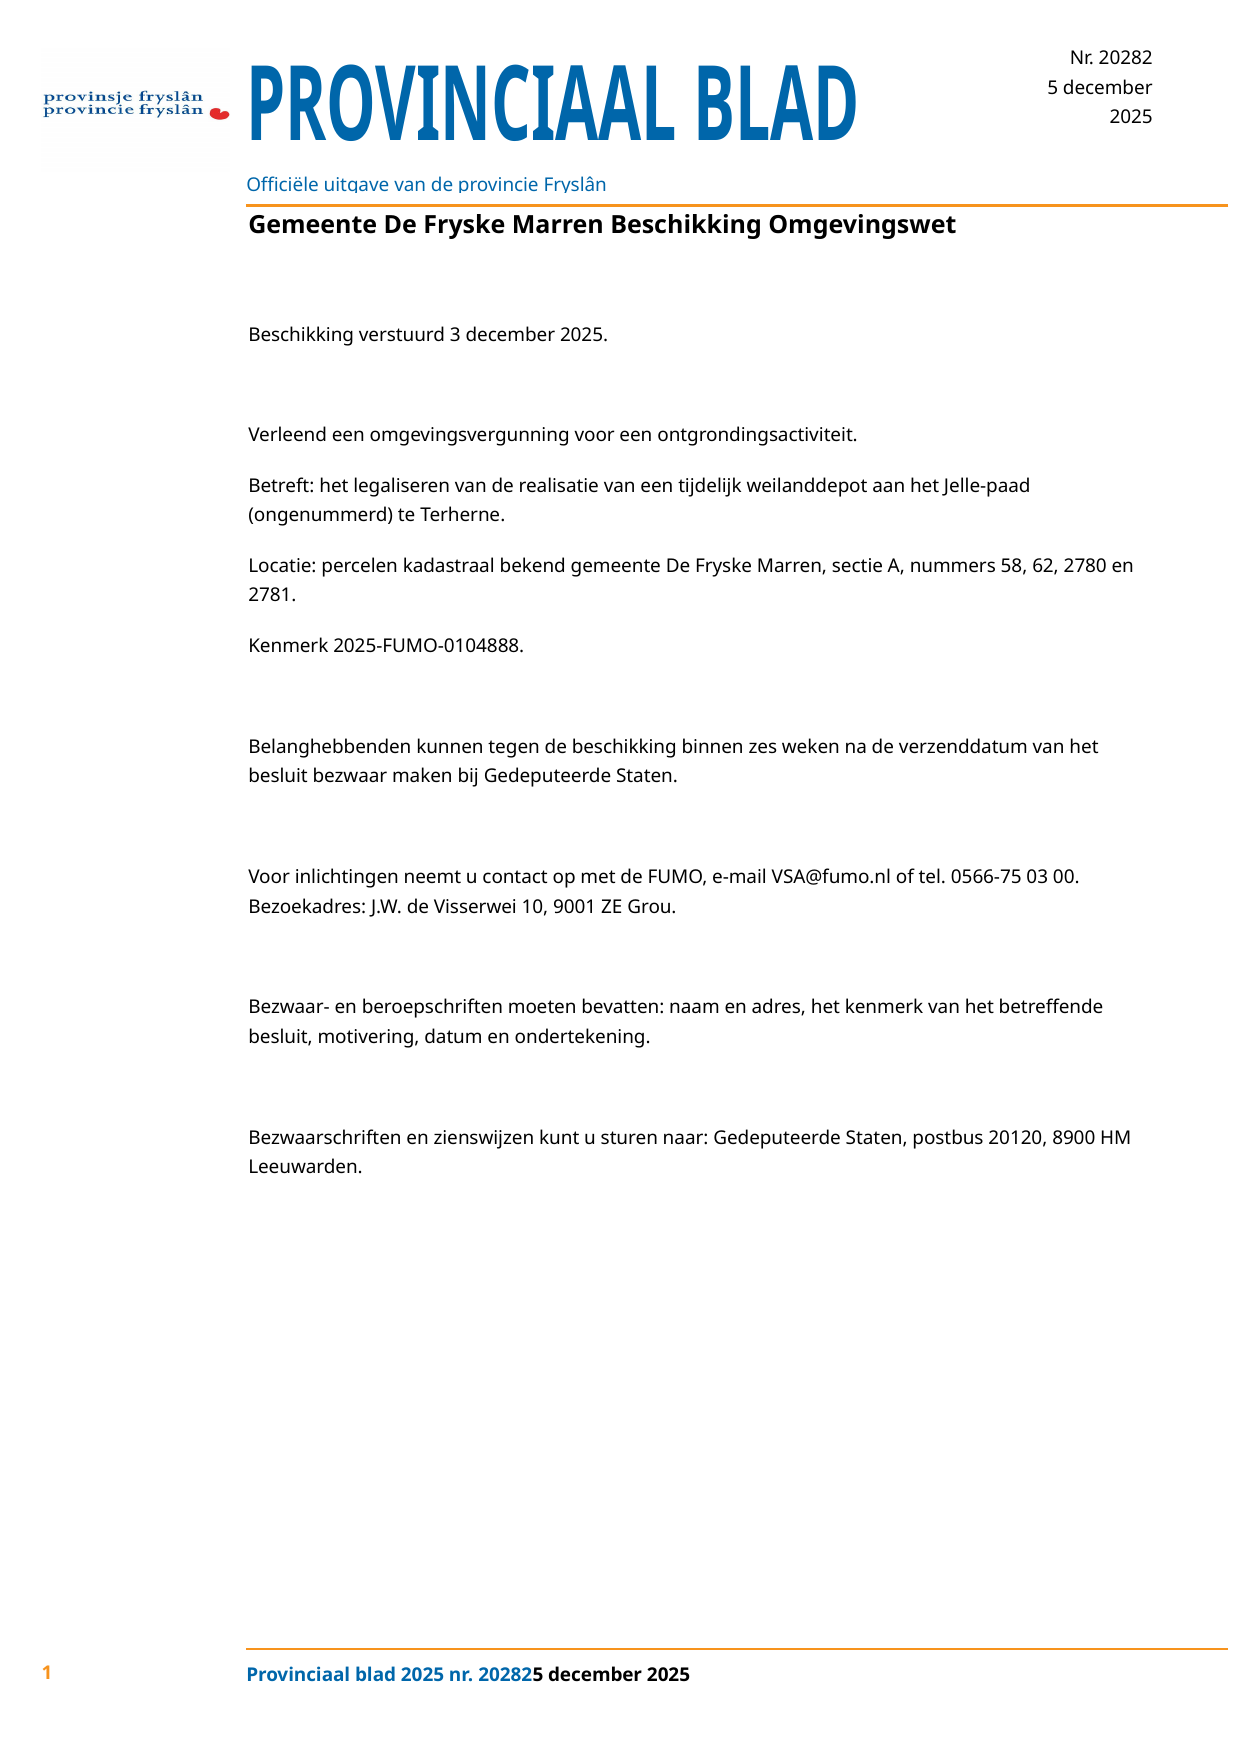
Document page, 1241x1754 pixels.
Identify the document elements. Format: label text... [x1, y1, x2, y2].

text Bezwaarschriften en zienswijzen kunt u sturen naar: Gedeputeerde Staten, postbus 20120, 8900 HM Leeuwarden. [248, 1124, 1152, 1179]
text Betreft: het legaliseren van de realisatie van een tijdelijk weilanddepot aan het Jelle-paad (ongenummerd) te Terherne. [248, 472, 1152, 527]
text Locatie: percelen kadastraal bekend gemeente De Fryske Marren, sectie A, nummers 58, 62, 2780 en 2781. [248, 552, 1152, 607]
text Gemeente De Fryske Marren Beschikking Omgevingswet [248, 207, 1152, 241]
text Bezwaar- en beroepschriften moeten bevatten: naam en adres, het kenmerk van het betreffende besluit, motivering, datum en ondertekening. [248, 994, 1152, 1049]
text Voor inlichtingen neemt u contact op met de FUMO, e-mail VSA@fumo.nl of tel. 0566-75 03 00. Bezoekadres: J.W. de Visserwei 10, 9001 ZE Grou. [248, 863, 1152, 918]
text Beschikking verstuurd 3 december 2025. [248, 321, 1152, 346]
picture [41, 47, 231, 172]
text Belanghebbenden kunnen tegen de beschikking binnen zes weken na de verzenddatum van het besluit bezwaar maken bij Gedeputeerde Staten. [248, 733, 1152, 788]
text Kenmerk 2025-FUMO-0104888. [248, 632, 1152, 658]
text Verleend een omgevingsvergunning voor een ontgrondingsactiviteit. [248, 422, 1152, 447]
